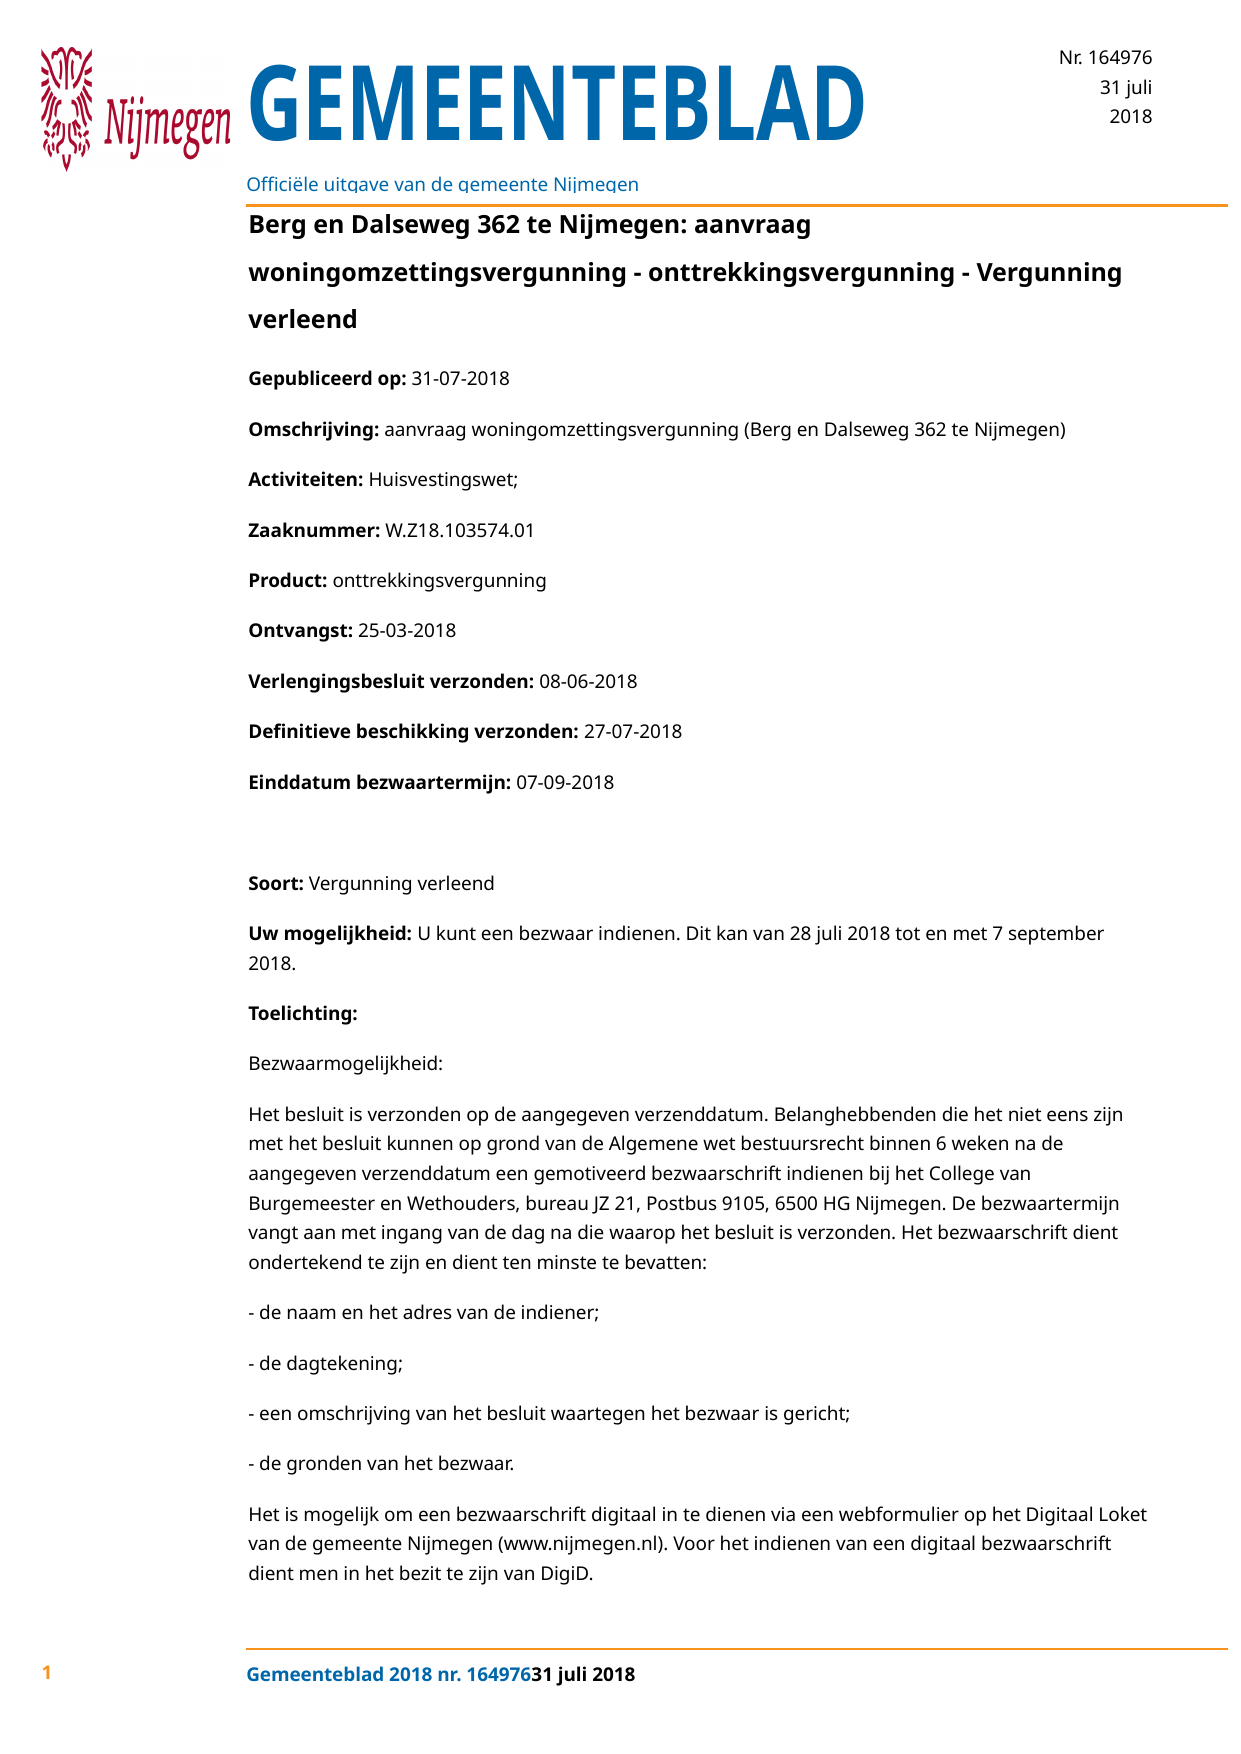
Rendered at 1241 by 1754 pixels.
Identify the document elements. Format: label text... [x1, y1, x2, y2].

text - een omschrijving van het besluit waartegen het bezwaar is gericht; [248, 1400, 1152, 1426]
text Het is mogelijk om een bezwaarschrift digitaal in te dienen via een webformulier op het Digitaal Loket van de gemeente Nijmegen (www.nijmegen.nl). Voor het indienen van een digitaal bezwaarschrift dient men in het bezit te zijn van DigiD. [248, 1501, 1152, 1586]
text Berg en Dalseweg 362 te Nijmegen: aanvraag woningomzettingsvergunning - onttrekkingsvergunning - Vergunning verleend [248, 207, 1152, 336]
text Omschrijving: aanvraag woningomzettingsvergunning (Berg en Dalseweg 362 te Nijmegen) [248, 416, 1152, 442]
text Einddatum bezwaartermijn: 07-09-2018 [248, 769, 1152, 794]
text Activiteiten: Huisvestingswet; [248, 466, 1152, 492]
text Het besluit is verzonden op de aangegeven verzenddatum. Belanghebbenden die het niet eens zijn met het besluit kunnen op grond van de Algemene wet bestuursrecht binnen 6 weken na de aangegeven verzenddatum een gemotiveerd bezwaarschrift indienen bij het College van Burgemeester en Wethouders, bureau JZ 21, Postbus 9105, 6500 HG Nijmegen. De bezwaartermijn vangt aan met ingang van de dag na die waarop het besluit is verzonden. Het bezwaarschrift dient ondertekend te zijn en dient ten minste te bevatten: [248, 1101, 1152, 1274]
text Bezwaarmogelijkheid: [248, 1051, 1152, 1076]
picture [41, 47, 231, 172]
text Soort: Vergunning verleend [248, 870, 1152, 895]
text Verlengingsbesluit verzonden: 08-06-2018 [248, 668, 1152, 694]
text - de dagtekening; [248, 1350, 1152, 1375]
text Definitieve beschikking verzonden: 27-07-2018 [248, 718, 1152, 744]
text Toelichting: [248, 1000, 1152, 1026]
text Gepubliceerd op: 31-07-2018 [248, 366, 1152, 391]
text Zaaknummer: W.Z18.103574.01 [248, 517, 1152, 542]
text Ontvangst: 25-03-2018 [248, 618, 1152, 643]
text - de naam en het adres van de indiener; [248, 1299, 1152, 1325]
text - de gronden van het bezwaar. [248, 1451, 1152, 1476]
text Uw mogelijkheid: U kunt een bezwaar indienen. Dit kan van 28 juli 2018 tot en met 7 september 2018. [248, 920, 1152, 975]
text Product: onttrekkingsvergunning [248, 567, 1152, 593]
